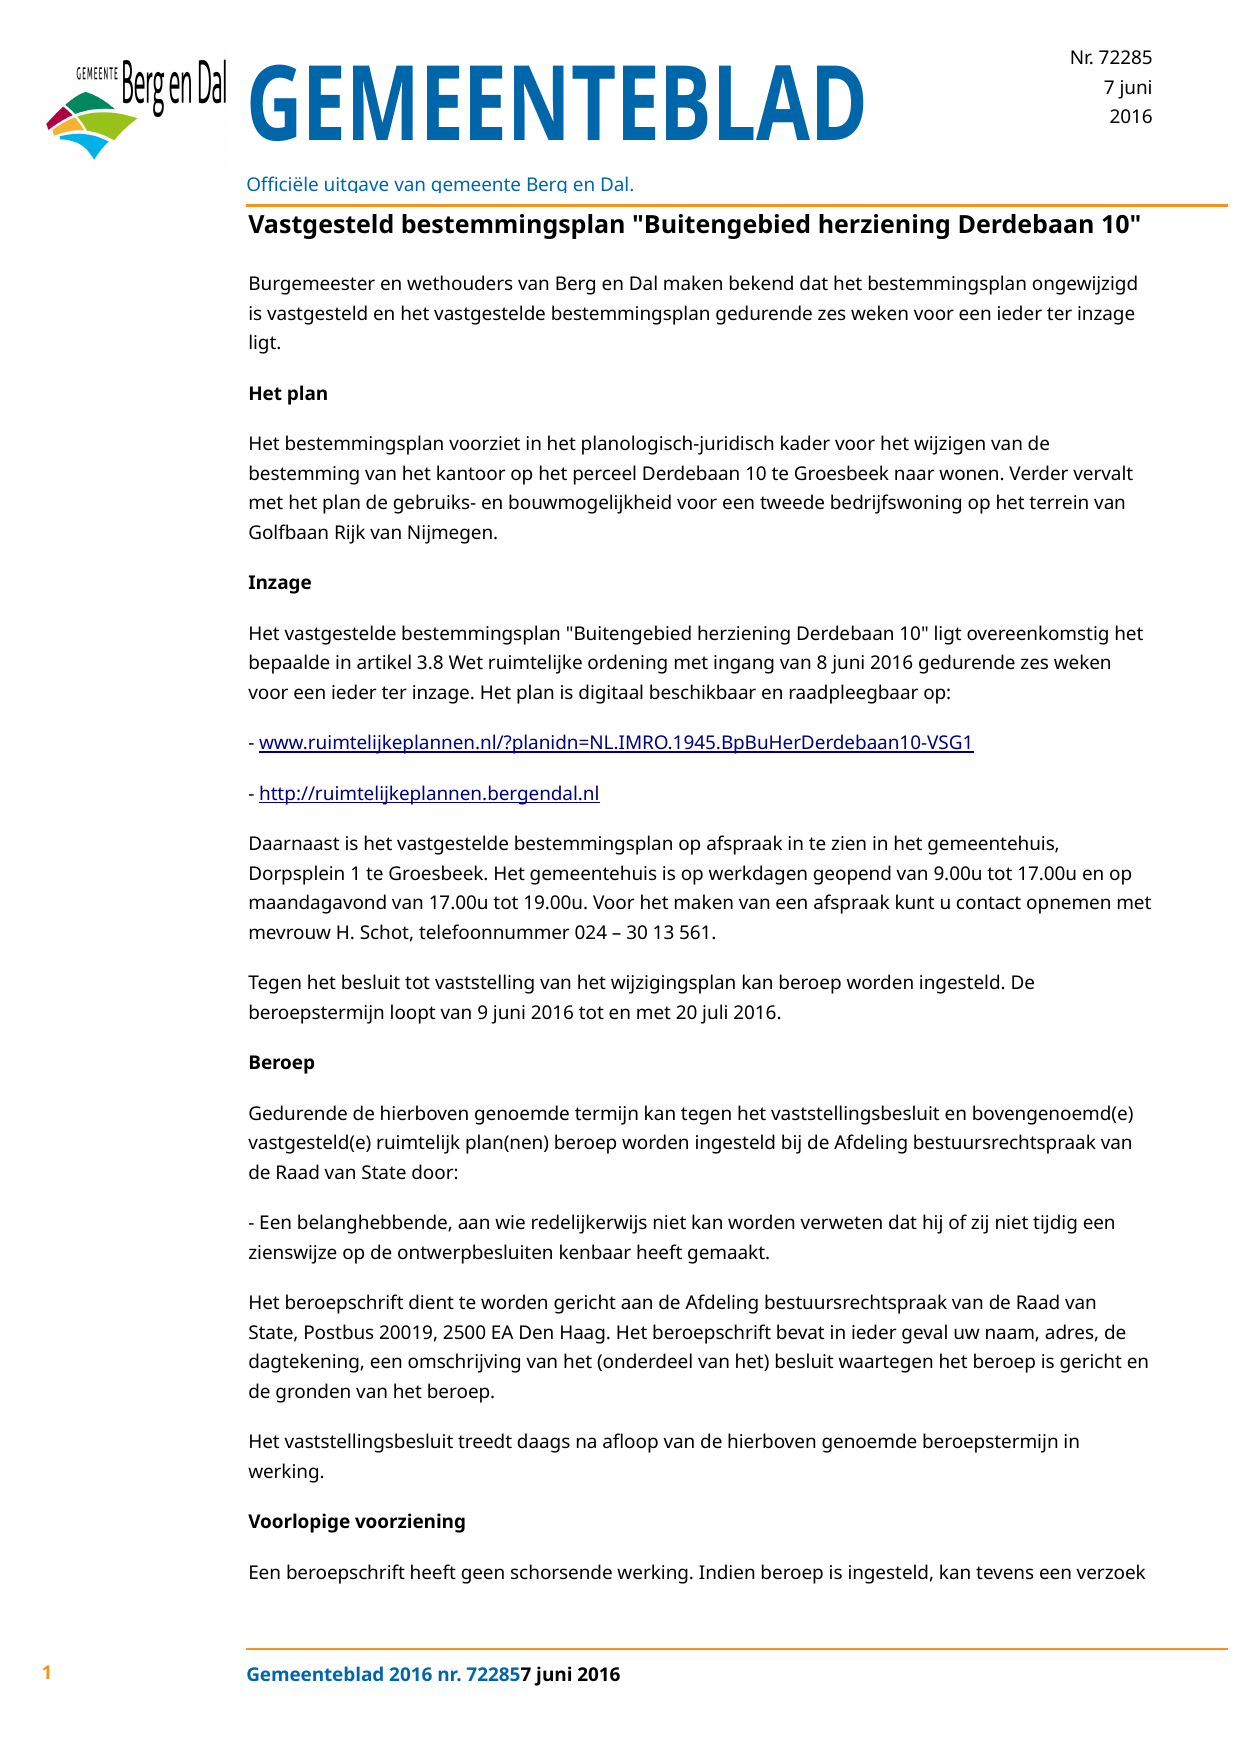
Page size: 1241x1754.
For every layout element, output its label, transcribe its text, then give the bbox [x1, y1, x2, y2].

text Gedurende de hierboven genoemde termijn kan tegen het vaststellingsbesluit en bovengenoemd(e) vastgesteld(e) ruimtelijk plan(nen) beroep worden ingesteld bij de Afdeling bestuursrechtspraak van de Raad van State door: [248, 1100, 1152, 1185]
text Vastgesteld bestemmingsplan "Buitengebied herziening Derdebaan 10" [248, 207, 1152, 241]
text Tegen het besluit tot vaststelling van het wijzigingsplan kan beroep worden ingesteld. De beroepstermijn loopt van 9 juni 2016 tot en met 20 juli 2016. [248, 969, 1152, 1025]
text - Een belanghebbende, aan wie redelijkerwijs niet kan worden verweten dat hij of zij niet tijdig een zienswijze op de ontwerpbesluiten kenbaar heeft gemaakt. [248, 1209, 1152, 1265]
text - www.ruimtelijkeplannen.nl/?planidn=NL.IMRO.1945.BpBuHerDerdebaan10-VSG1 [248, 729, 1152, 755]
text Inzage [248, 569, 1152, 595]
text Het plan [248, 380, 1152, 406]
text Voorlopige voorziening [248, 1509, 1152, 1534]
picture [41, 47, 231, 172]
text Beroep [248, 1049, 1152, 1075]
text Het beroepschrift dient te worden gericht aan de Afdeling bestuursrechtspraak van de Raad van State, Postbus 20019, 2500 EA Den Haag. Het beroepschrift bevat in ieder geval uw naam, adres, de dagtekening, een omschrijving van het (onderdeel van het) besluit waartegen het beroep is gericht en de gronden van het beroep. [248, 1289, 1152, 1404]
text Het vaststellingsbesluit treedt daags na afloop van de hierboven genoemde beroepstermijn in werking. [248, 1429, 1152, 1484]
text Het bestemmingsplan voorziet in het planologisch-juridisch kader voor het wijzigen van de bestemming van het kantoor op het perceel Derdebaan 10 te Groesbeek naar wonen. Verder vervalt met het plan de gebruiks- en bouwmogelijkheid voor een tweede bedrijfswoning op het terrein van Golfbaan Rijk van Nijmegen. [248, 430, 1152, 545]
text Daarnaast is het vastgestelde bestemmingsplan op afspraak in te zien in het gemeentehuis, Dorpsplein 1 te Groesbeek. Het gemeentehuis is op werkdagen geopend van 9.00u tot 17.00u en op maandagavond van 17.00u tot 19.00u. Voor het maken van een afspraak kunt u contact opnemen met mevrouw H. Schot, telefoonnummer 024 – 30 13 561. [248, 830, 1152, 945]
text - http://ruimtelijkeplannen.bergendal.nl [248, 780, 1152, 806]
text Een beroepschrift heeft geen schorsende werking. Indien beroep is ingesteld, kan tevens een verzoek [248, 1559, 1152, 1585]
text Burgemeester en wethouders van Berg en Dal maken bekend dat het bestemmingsplan ongewijzigd is vastgesteld en het vastgestelde bestemmingsplan gedurende zes weken voor een ieder ter inzage ligt. [248, 270, 1152, 355]
text Het vastgestelde bestemmingsplan "Buitengebied herziening Derdebaan 10" ligt overeenkomstig het bepaalde in artikel 3.8 Wet ruimtelijke ordening met ingang van 8 juni 2016 gedurende zes weken voor een ieder ter inzage. Het plan is digitaal beschikbaar en raadpleegbaar op: [248, 620, 1152, 705]
